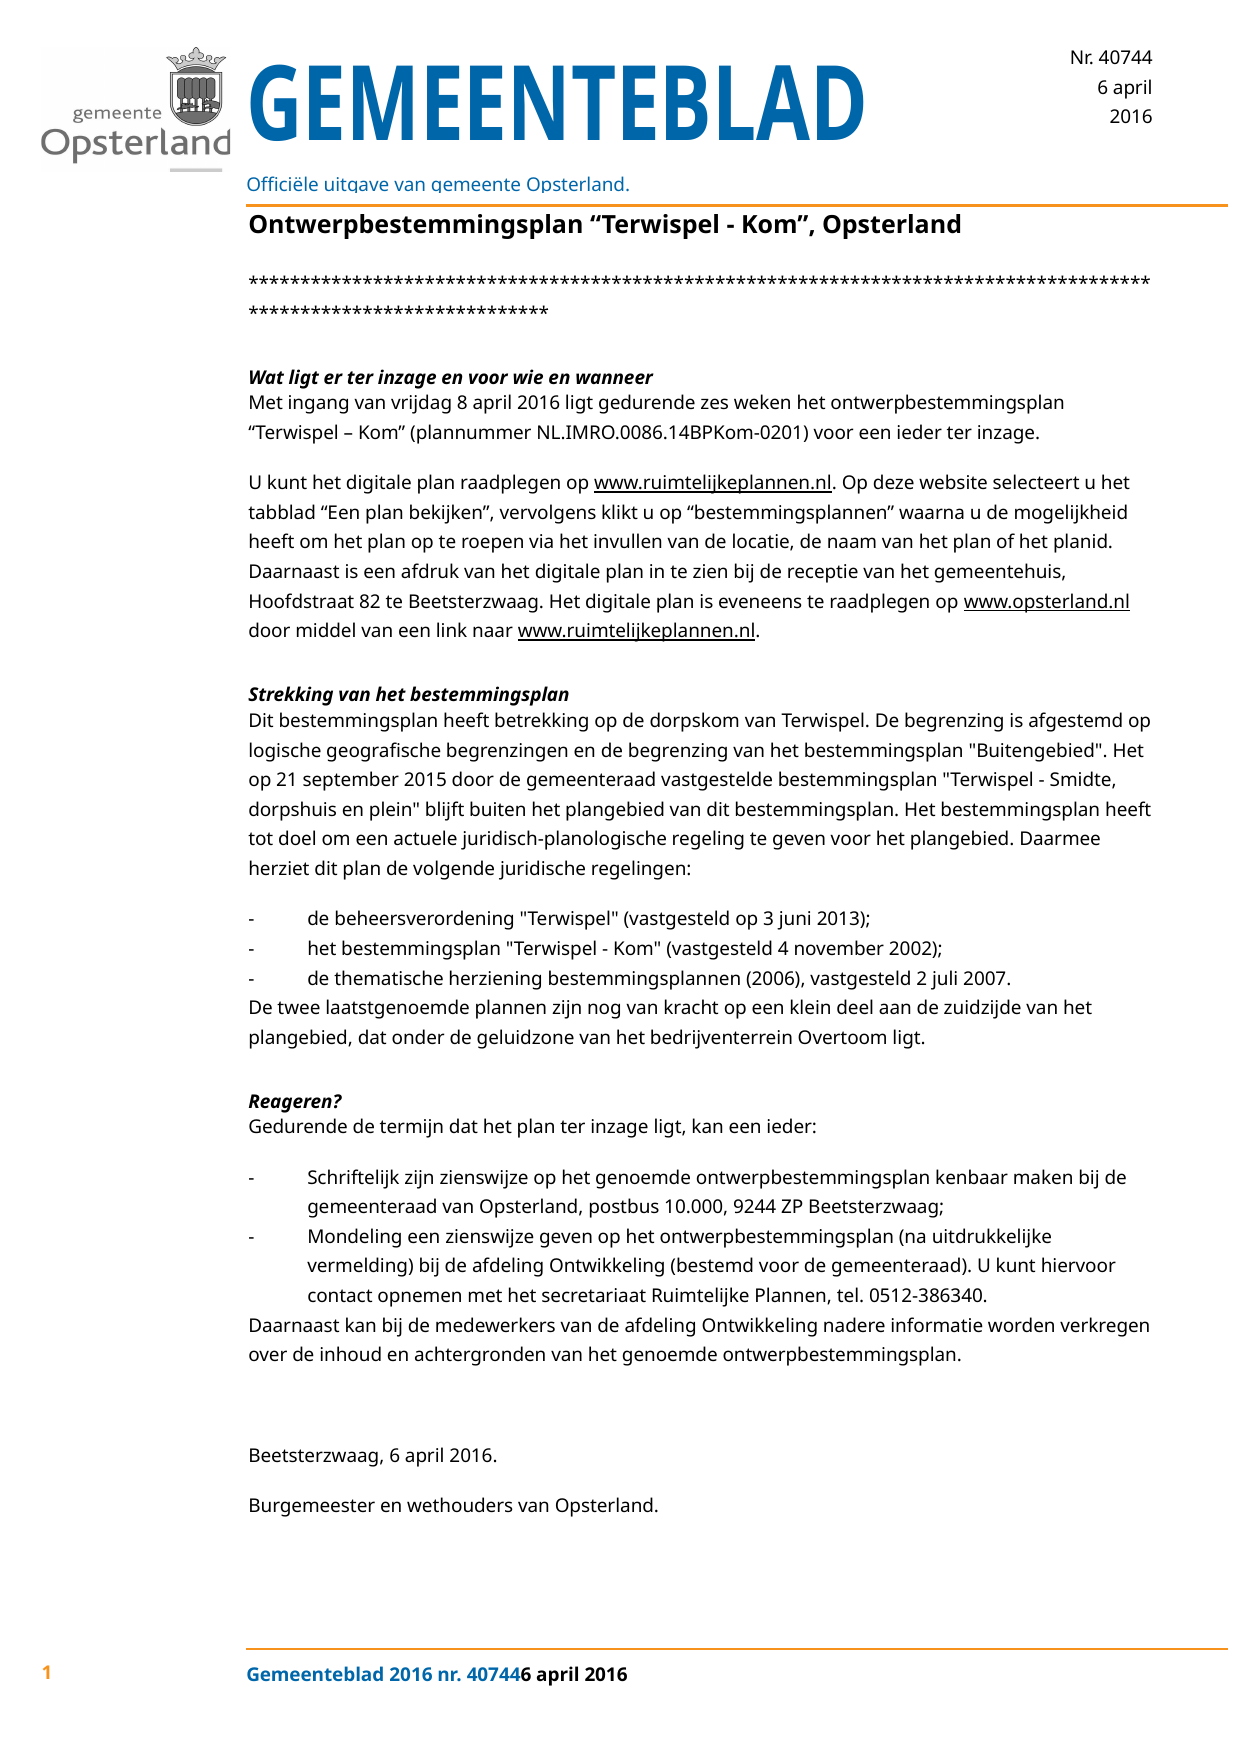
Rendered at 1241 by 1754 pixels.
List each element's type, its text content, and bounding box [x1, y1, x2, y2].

text Burgemeester en wethouders van Opsterland. [248, 1493, 1152, 1518]
list het bestemmingsplan "Terwispel - Kom" (vastgesteld 4 november 2002); [248, 935, 1152, 961]
list Mondeling een zienswijze geven op het ontwerpbestemmingsplan (na uitdrukkelijke vermelding) bij de afdeling Ontwikkeling (bestemd voor de gemeenteraad). U kunt hiervoor contact opnemen met het secretariaat Ruimtelijke Plannen, tel. 0512-386340. [248, 1223, 1152, 1308]
text Strekking van het bestemmingsplan [248, 681, 1152, 707]
text Dit bestemmingsplan heeft betrekking op de dorpskom van Terwispel. De begrenzing is afgestemd op logische geografische begrenzingen en de begrenzing van het bestemmingsplan "Buitengebied". Het op 21 september 2015 door de gemeenteraad vastgestelde bestemmingsplan "Terwispel - Smidte, dorpshuis en plein" blijft buiten het plangebied van dit bestemmingsplan. Het bestemmingsplan heeft tot doel om een actuele juridisch-planologische regeling te geven voor het plangebied. Daarmee herziet dit plan de volgende juridische regelingen: [248, 707, 1152, 881]
text Reageren? [248, 1088, 1152, 1113]
text Daarnaast kan bij de medewerkers van de afdeling Ontwikkeling nadere informatie worden verkregen over de inhoud en achtergronden van het genoemde ontwerpbestemmingsplan. [248, 1312, 1152, 1367]
list Schriftelijk zijn zienswijze op het genoemde ontwerpbestemmingsplan kenbaar maken bij de gemeenteraad van Opsterland, postbus 10.000, 9244 ZP Beetsterzwaag; [248, 1164, 1152, 1219]
list de thematische herziening bestemmingsplannen (2006), vastgesteld 2 juli 2007. [248, 965, 1152, 990]
list de beheersverordening "Terwispel" (vastgesteld op 3 juni 2013); [248, 906, 1152, 931]
text Gedurende de termijn dat het plan ter inzage ligt, kan een ieder: [248, 1113, 1152, 1139]
text U kunt het digitale plan raadplegen op www.ruimtelijkeplannen.nl. Op deze website selecteert u het tabblad “Een plan bekijken”, vervolgens klikt u op “bestemmingsplannen” waarna u de mogelijkheid heeft om het plan op te roepen via het invullen van de locatie, de naam van het plan of het planid. Daarnaast is een afdruk van het digitale plan in te zien bij de receptie van het gemeentehuis, Hoofdstraat 82 te Beetsterzwaag. Het digitale plan is eveneens te raadplegen op www.opsterland.nl door middel van een link naar www.ruimtelijkeplannen.nl. [248, 469, 1152, 643]
text ******************************************************************************************************************** [248, 270, 1152, 326]
text Wat ligt er ter inzage en voor wie en wanneer [248, 364, 1152, 389]
text Met ingang van vrijdag 8 april 2016 ligt gedurende zes weken het ontwerpbestemmingsplan “Terwispel – Kom” (plannummer NL.IMRO.0086.14BPKom-0201) voor een ieder ter inzage. [248, 389, 1152, 445]
text Ontwerpbestemmingsplan “Terwispel - Kom”, Opsterland [248, 207, 1152, 241]
text Beetsterzwaag, 6 april 2016. [248, 1442, 1152, 1468]
picture [41, 47, 231, 172]
text De twee laatstgenoemde plannen zijn nog van kracht op een klein deel aan de zuidzijde van het plangebied, dat onder de geluidzone van het bedrijventerrein Overtoom ligt. [248, 994, 1152, 1049]
